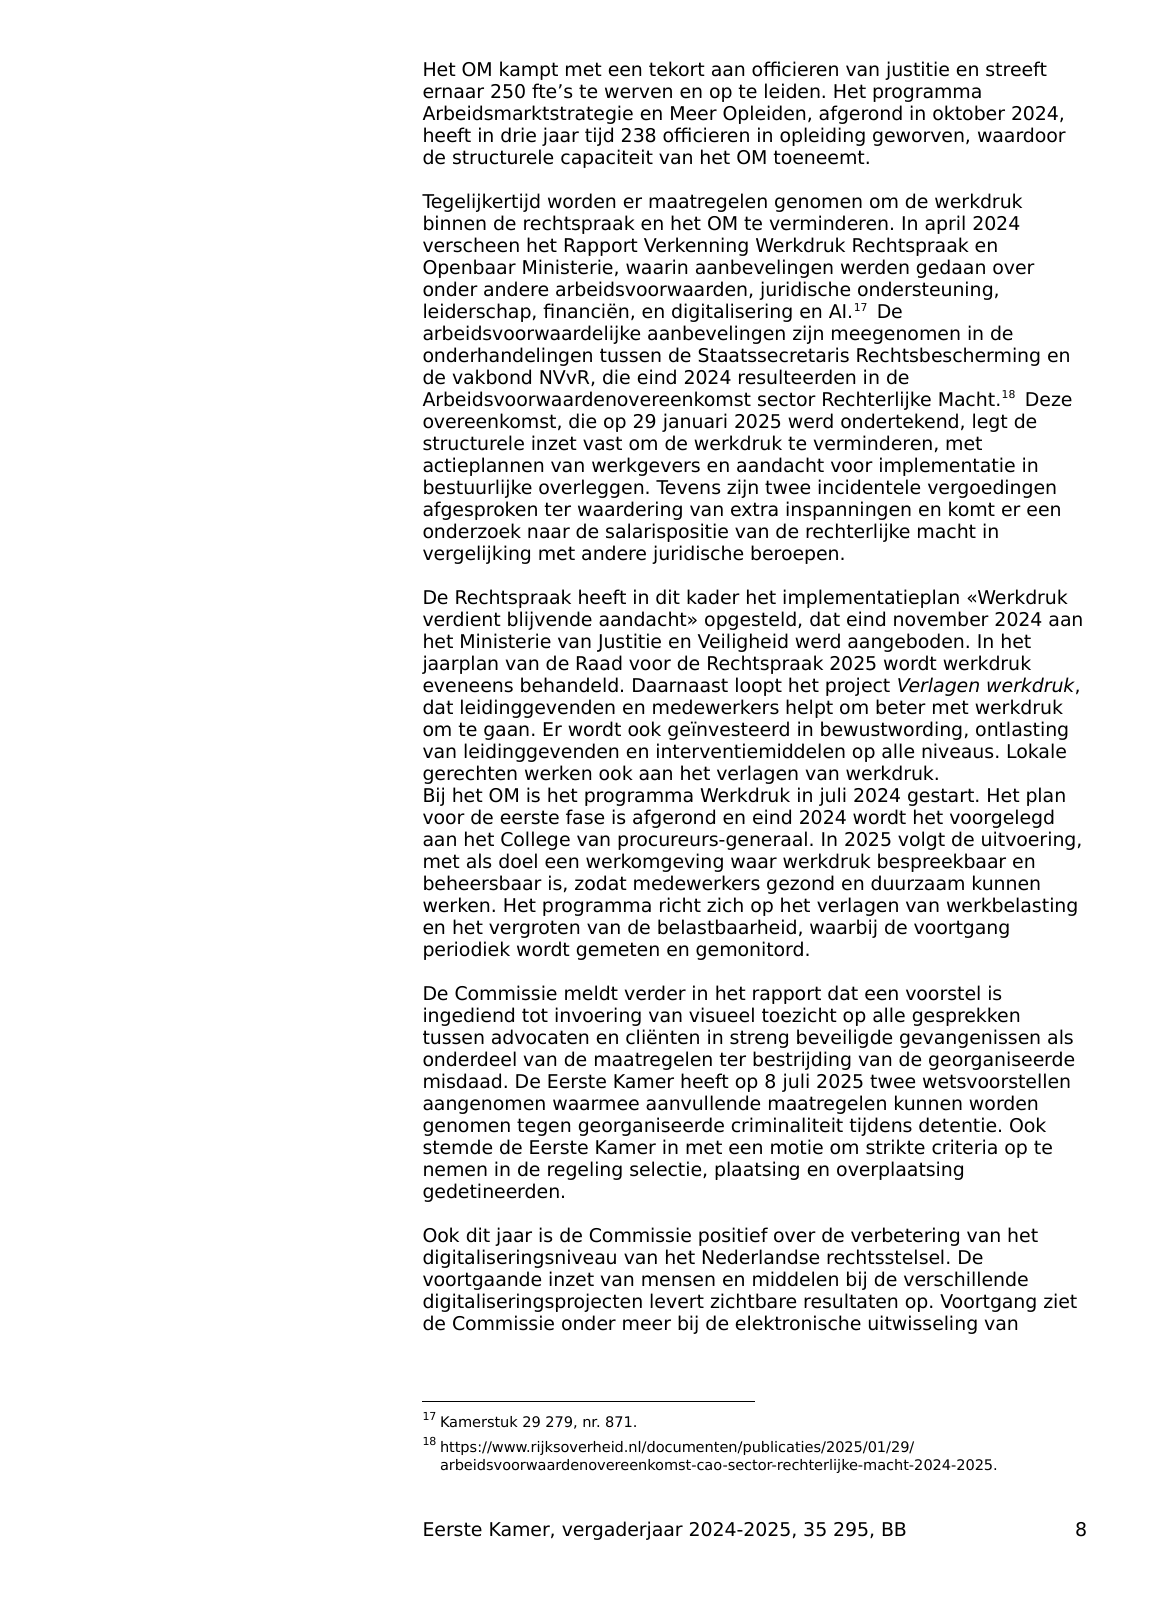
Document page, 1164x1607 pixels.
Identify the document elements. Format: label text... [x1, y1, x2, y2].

text Bij het OM is het programma Werkdruk in juli 2024 gestart. Het plan voor de eerste fase is afgerond en eind 2024 wordt het voorgelegd aan het College van procureurs-generaal. In 2025 volgt de uitvoering, met als doel een werkomgeving waar werkdruk bespreekbaar en beheersbaar is, zodat medewerkers gezond en duurzaam kunnen werken. Het programma richt zich op het verlagen van werkbelasting en het vergroten van de belastbaarheid, waarbij de voortgang periodiek wordt gemeten en gemonitord. [422, 785, 1087, 961]
text https://www.rijksoverheid.nl/documenten/publicaties/2025/01/29/arbeidsvoorwaardenovereenkomst-cao-sector-rechterlijke-macht-2024-2025. [422, 1435, 1087, 1474]
text Tegelijkertijd worden er maatregelen genomen om de werkdruk binnen de rechtspraak en het OM te verminderen. In april 2024 verscheen het Rapport Verkenning Werkdruk Rechtspraak en Openbaar Ministerie, waarin aanbevelingen werden gedaan over onder andere arbeidsvoorwaarden, juridische ondersteuning, leiderschap, financiën, en digitalisering en AI. De arbeidsvoorwaardelijke aanbevelingen zijn meegenomen in de onderhandelingen tussen de Staatssecretaris Rechtsbescherming en de vakbond NVvR, die eind 2024 resulteerden in de Arbeidsvoorwaardenovereenkomst sector Rechterlijke Macht. Deze overeenkomst, die op 29 januari 2025 werd ondertekend, legt de structurele inzet vast om de werkdruk te verminderen, met actieplannen van werkgevers en aandacht voor implementatie in bestuurlijke overleggen. Tevens zijn twee incidentele vergoedingen afgesproken ter waardering van extra inspanningen en komt er een onderzoek naar de salarispositie van de rechterlijke macht in vergelijking met andere juridische beroepen. [422, 191, 1087, 565]
text De Rechtspraak heeft in dit kader het implementatieplan «Werkdruk verdient blijvende aandacht» opgesteld, dat eind november 2024 aan het Ministerie van Justitie en Veiligheid werd aangeboden. In het jaarplan van de Raad voor de Rechtspraak 2025 wordt werkdruk eveneens behandeld. Daarnaast loopt het project Verlagen werkdruk, dat leidinggevenden en medewerkers helpt om beter met werkdruk om te gaan. Er wordt ook geïnvesteerd in bewustwording, ontlasting van leidinggevenden en interventiemiddelen op alle niveaus. Lokale gerechten werken ook aan het verlagen van werkdruk. [422, 587, 1087, 785]
text Ook dit jaar is de Commissie positief over de verbetering van het digitaliseringsniveau van het Nederlandse rechtsstelsel. De voortgaande inzet van mensen en middelen bij de verschillende digitaliseringsprojecten levert zichtbare resultaten op. Voortgang ziet de Commissie onder meer bij de elektronische uitwisseling van [422, 1225, 1087, 1335]
text Kamerstuk 29 279, nr. 871. [422, 1410, 1087, 1432]
text De Commissie meldt verder in het rapport dat een voorstel is ingediend tot invoering van visueel toezicht op alle gesprekken tussen advocaten en cliënten in streng beveiligde gevangenissen als onderdeel van de maatregelen ter bestrijding van de georganiseerde misdaad. De Eerste Kamer heeft op 8 juli 2025 twee wetsvoorstellen aangenomen waarmee aanvullende maatregelen kunnen worden genomen tegen georganiseerde criminaliteit tijdens detentie. Ook stemde de Eerste Kamer in met een motie om strikte criteria op te nemen in de regeling selectie, plaatsing en overplaatsing gedetineerden. [422, 983, 1087, 1203]
text Het OM kampt met een tekort aan officieren van justitie en streeft ernaar 250 fte’s te werven en op te leiden. Het programma Arbeidsmarktstrategie en Meer Opleiden, afgerond in oktober 2024, heeft in drie jaar tijd 238 officieren in opleiding geworven, waardoor de structurele capaciteit van het OM toeneemt. [422, 59, 1087, 169]
